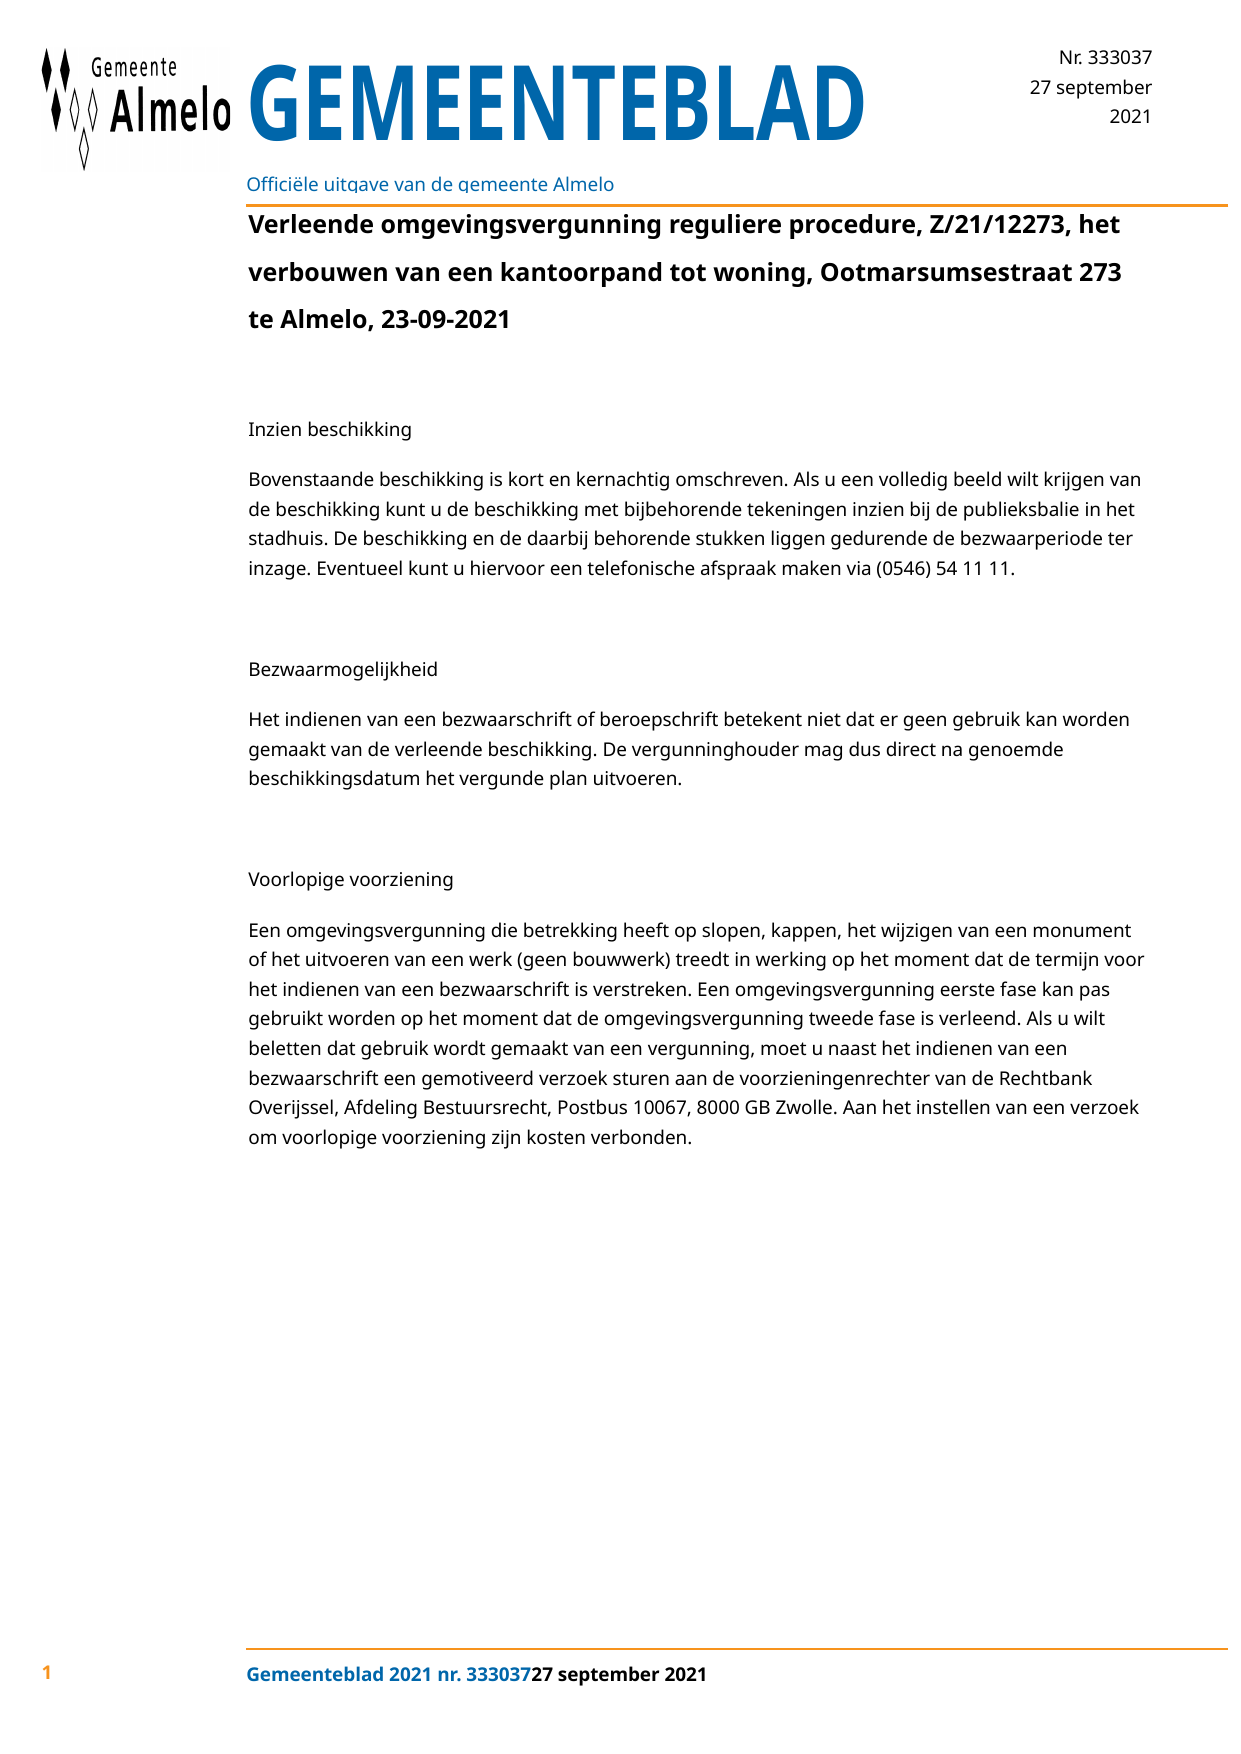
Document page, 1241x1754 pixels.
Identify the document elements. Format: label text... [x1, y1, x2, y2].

text Verleende omgevingsvergunning reguliere procedure, Z/21/12273, het verbouwen van een kantoorpand tot woning, Ootmarsumsestraat 273 te Almelo, 23-09-2021 [248, 207, 1152, 336]
text Het indienen van een bezwaarschrift of beroepschrift betekent niet dat er geen gebruik kan worden gemaakt van de verleende beschikking. De vergunninghouder mag dus direct na genoemde beschikkingsdatum het vergunde plan uitvoeren. [248, 706, 1152, 791]
text Voorlopige voorziening [248, 866, 1152, 892]
text Inzien beschikking [248, 416, 1152, 442]
text Een omgevingsvergunning die betrekking heeft op slopen, kappen, het wijzigen van een monument of het uitvoeren van een werk (geen bouwwerk) treedt in werking op het moment dat de termijn voor het indienen van een bezwaarschrift is verstreken. Een omgevingsvergunning eerste fase kan pas gebruikt worden op het moment dat de omgevingsvergunning tweede fase is verleend. Als u wilt beletten dat gebruik wordt gemaakt van een vergunning, moet u naast het indienen van een bezwaarschrift een gemotiveerd verzoek sturen aan de voorzieningenrechter van de Rechtbank Overijssel, Afdeling Bestuursrecht, Postbus 10067, 8000 GB Zwolle. Aan het instellen van een verzoek om voorlopige voorziening zijn kosten verbonden. [248, 917, 1152, 1149]
text Bovenstaande beschikking is kort en kernachtig omschreven. Als u een volledig beeld wilt krijgen van de beschikking kunt u de beschikking met bijbehorende tekeningen inzien bij de publieksbalie in het stadhuis. De beschikking en de daarbij behorende stukken liggen gedurende de bezwaarperiode ter inzage. Eventueel kunt u hiervoor een telefonische afspraak maken via (0546) 54 11 11. [248, 466, 1152, 581]
text Bezwaarmogelijkheid [248, 656, 1152, 682]
picture [41, 47, 231, 172]
